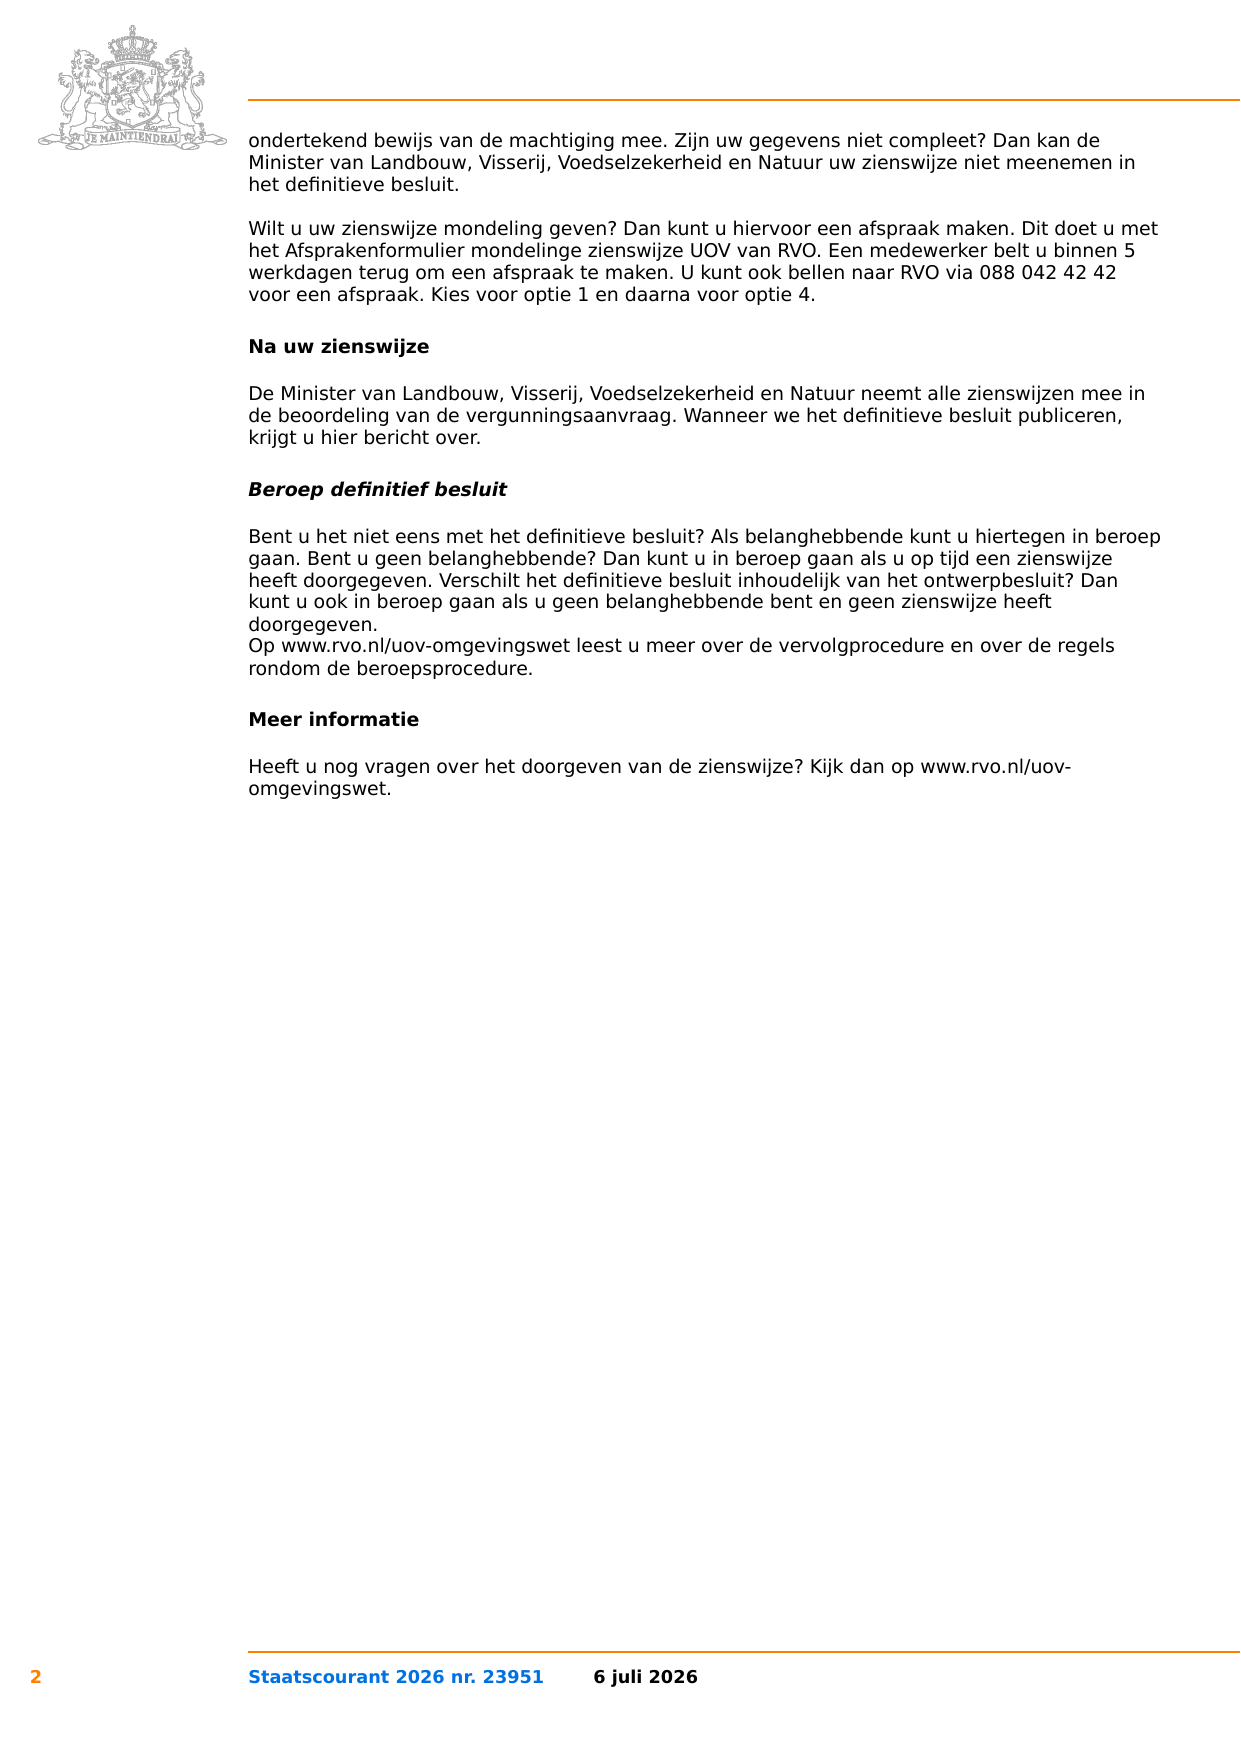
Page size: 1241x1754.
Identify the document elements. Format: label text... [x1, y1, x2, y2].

text Op www.rvo.nl/uov-omgevingswet leest u meer over de vervolgprocedure en over de regels rondom de beroepsprocedure. [248, 635, 1163, 679]
text Wilt u uw zienswijze mondeling geven? Dan kunt u hiervoor een afspraak maken. Dit doet u met het Afsprakenformulier mondelinge zienswijze UOV van RVO. Een medewerker belt u binnen 5 werkdagen terug om een afspraak te maken. U kunt ook bellen naar RVO via 088 042 42 42 voor een afspraak. Kies voor optie 1 en daarna voor optie 4. [248, 218, 1163, 306]
text Bent u het niet eens met het definitieve besluit? Als belanghebbende kunt u hiertegen in beroep gaan. Bent u geen belanghebbende? Dan kunt u in beroep gaan als u op tijd een zienswijze heeft doorgegeven. Verschilt het definitieve besluit inhoudelijk van het ontwerpbesluit? Dan kunt u ook in beroep gaan als u geen belanghebbende bent en geen zienswijze heeft doorgegeven. [248, 526, 1163, 635]
text De Minister van Landbouw, Visserij, Voedselzekerheid en Natuur neemt alle zienswijzen mee in de beoordeling van de vergunningsaanvraag. Wanneer we het definitieve besluit publiceren, krijgt u hier bericht over. [248, 383, 1163, 448]
subtitle Beroep definitief besluit [248, 478, 1163, 501]
subtitle Meer informatie [248, 709, 1163, 731]
picture [38, 25, 227, 150]
text Heeft u nog vragen over het doorgeven van de zienswijze? Kijk dan op www.rvo.nl/uov-omgevingswet. [248, 756, 1163, 800]
subtitle Na uw zienswijze [248, 336, 1163, 358]
text ondertekend bewijs van de machtiging mee. Zijn uw gegevens niet compleet? Dan kan de Minister van Landbouw, Visserij, Voedselzekerheid en Natuur uw zienswijze niet meenemen in het definitieve besluit. [248, 130, 1163, 196]
